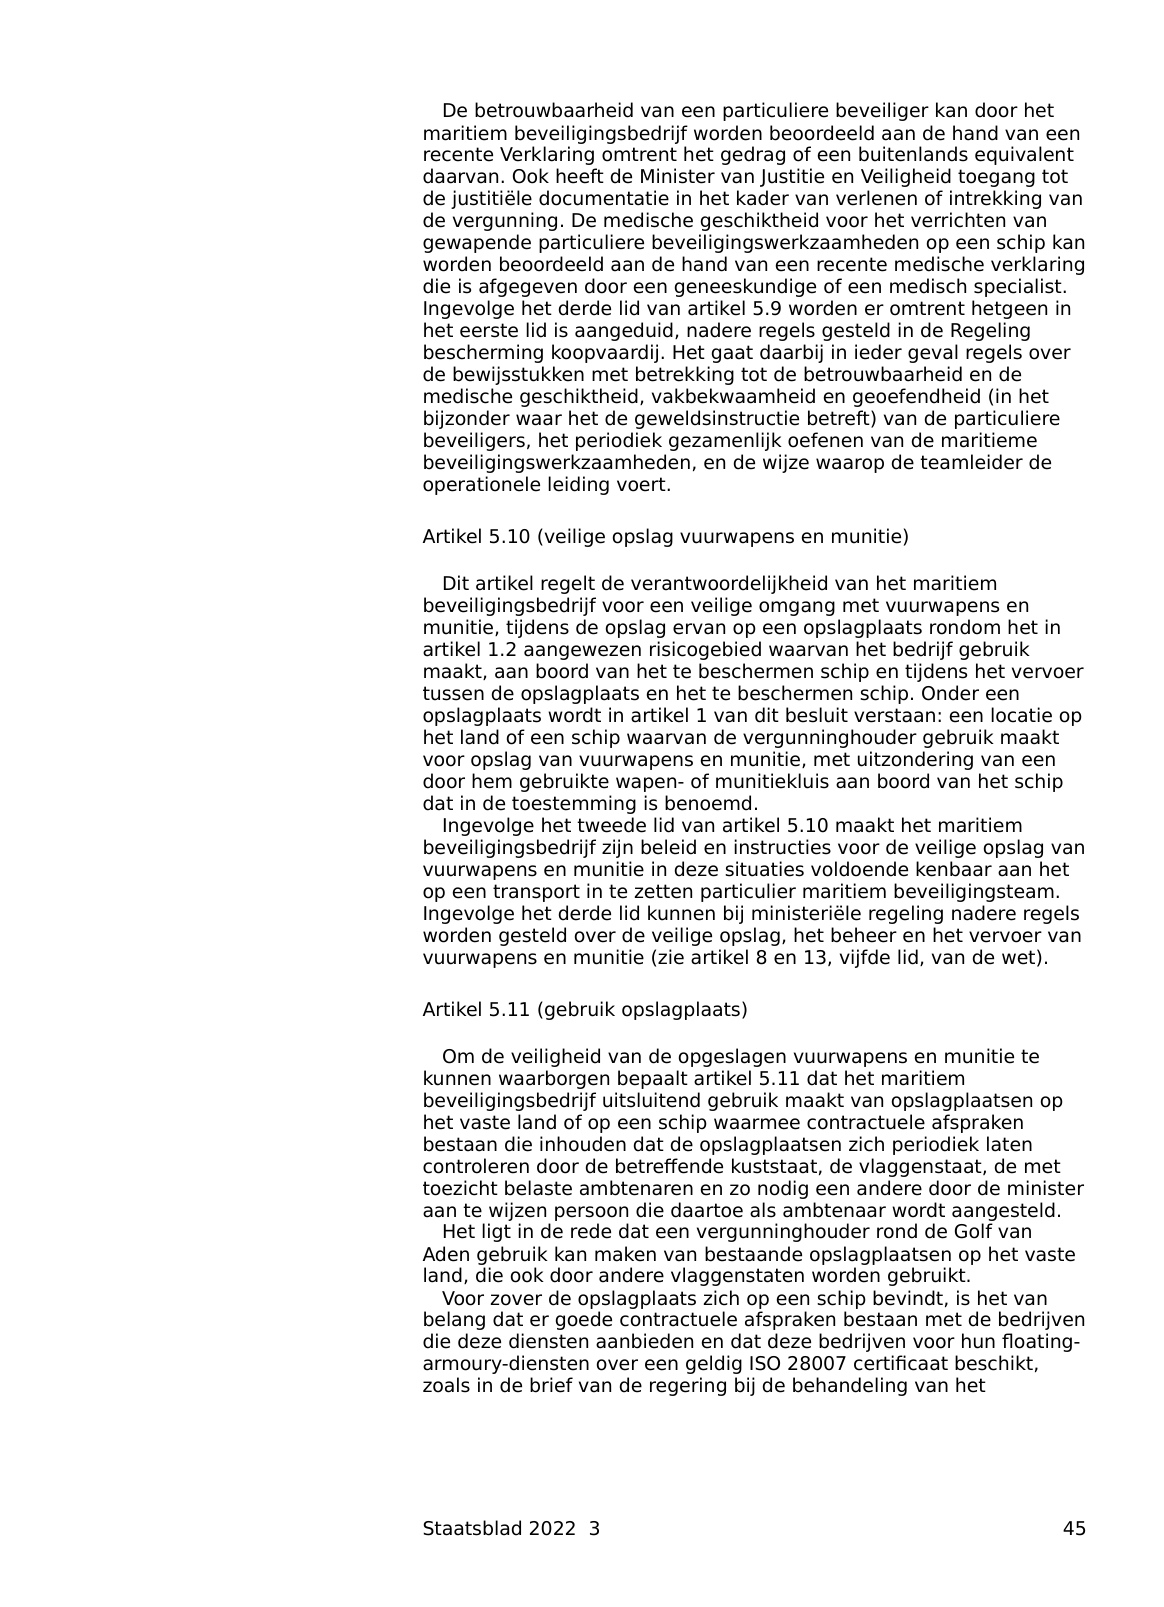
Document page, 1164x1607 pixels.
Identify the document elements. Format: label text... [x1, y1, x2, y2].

subtitle Artikel 5.11 (gebruik opslagplaats) [422, 999, 1087, 1021]
text Voor zover de opslagplaats zich op een schip bevindt, is het van belang dat er goede contractuele afspraken bestaan met de bedrijven die deze diensten aanbieden en dat deze bedrijven voor hun floating-armoury-diensten over een geldig ISO 28007 certificaat beschikt, zoals in de brief van de regering bij de behandeling van het [422, 1287, 1087, 1397]
text Het ligt in de rede dat een vergunninghouder rond de Golf van Aden gebruik kan maken van bestaande opslagplaatsen op het vaste land, die ook door andere vlaggenstaten worden gebruikt. [422, 1221, 1087, 1287]
text De betrouwbaarheid van een particuliere beveiliger kan door het maritiem beveiligingsbedrijf worden beoordeeld aan de hand van een recente Verklaring omtrent het gedrag of een buitenlands equivalent daarvan. Ook heeft de Minister van Justitie en Veiligheid toegang tot de justitiële documentatie in het kader van verlenen of intrekking van de vergunning. De medische geschiktheid voor het verrichten van gewapende particuliere beveiligingswerkzaamheden op een schip kan worden beoordeeld aan de hand van een recente medische verklaring die is afgegeven door een geneeskundige of een medisch specialist. Ingevolge het derde lid van artikel 5.9 worden er omtrent hetgeen in het eerste lid is aangeduid, nadere regels gesteld in de Regeling bescherming koopvaardij. Het gaat daarbij in ieder geval regels over de bewijsstukken met betrekking tot de betrouwbaarheid en de medische geschiktheid, vakbekwaamheid en geoefendheid (in het bijzonder waar het de geweldsinstructie betreft) van de particuliere beveiligers, het periodiek gezamenlijk oefenen van de maritieme beveiligingswerkzaamheden, en de wijze waarop de teamleider de operationele leiding voert. [422, 100, 1087, 496]
text Om de veiligheid van de opgeslagen vuurwapens en munitie te kunnen waarborgen bepaalt artikel 5.11 dat het maritiem beveiligingsbedrijf uitsluitend gebruik maakt van opslagplaatsen op het vaste land of op een schip waarmee contractuele afspraken bestaan die inhouden dat de opslagplaatsen zich periodiek laten controleren door de betreffende kuststaat, de vlaggenstaat, de met toezicht belaste ambtenaren en zo nodig een andere door de minister aan te wijzen persoon die daartoe als ambtenaar wordt aangesteld. [422, 1046, 1087, 1221]
text Ingevolge het tweede lid van artikel 5.10 maakt het maritiem beveiligingsbedrijf zijn beleid en instructies voor de veilige opslag van vuurwapens en munitie in deze situaties voldoende kenbaar aan het op een transport in te zetten particulier maritiem beveiligingsteam. Ingevolge het derde lid kunnen bij ministeriële regeling nadere regels worden gesteld over de veilige opslag, het beheer en het vervoer van vuurwapens en munitie (zie artikel 8 en 13, vijfde lid, van de wet). [422, 815, 1087, 969]
subtitle Artikel 5.10 (veilige opslag vuurwapens en munitie) [422, 526, 1087, 548]
text Dit artikel regelt de verantwoordelijkheid van het maritiem beveiligingsbedrijf voor een veilige omgang met vuurwapens en munitie, tijdens de opslag ervan op een opslagplaats rondom het in artikel 1.2 aangewezen risicogebied waarvan het bedrijf gebruik maakt, aan boord van het te beschermen schip en tijdens het vervoer tussen de opslagplaats en het te beschermen schip. Onder een opslagplaats wordt in artikel 1 van dit besluit verstaan: een locatie op het land of een schip waarvan de vergunninghouder gebruik maakt voor opslag van vuurwapens en munitie, met uitzondering van een door hem gebruikte wapen- of munitiekluis aan boord van het schip dat in de toestemming is benoemd. [422, 573, 1087, 815]
